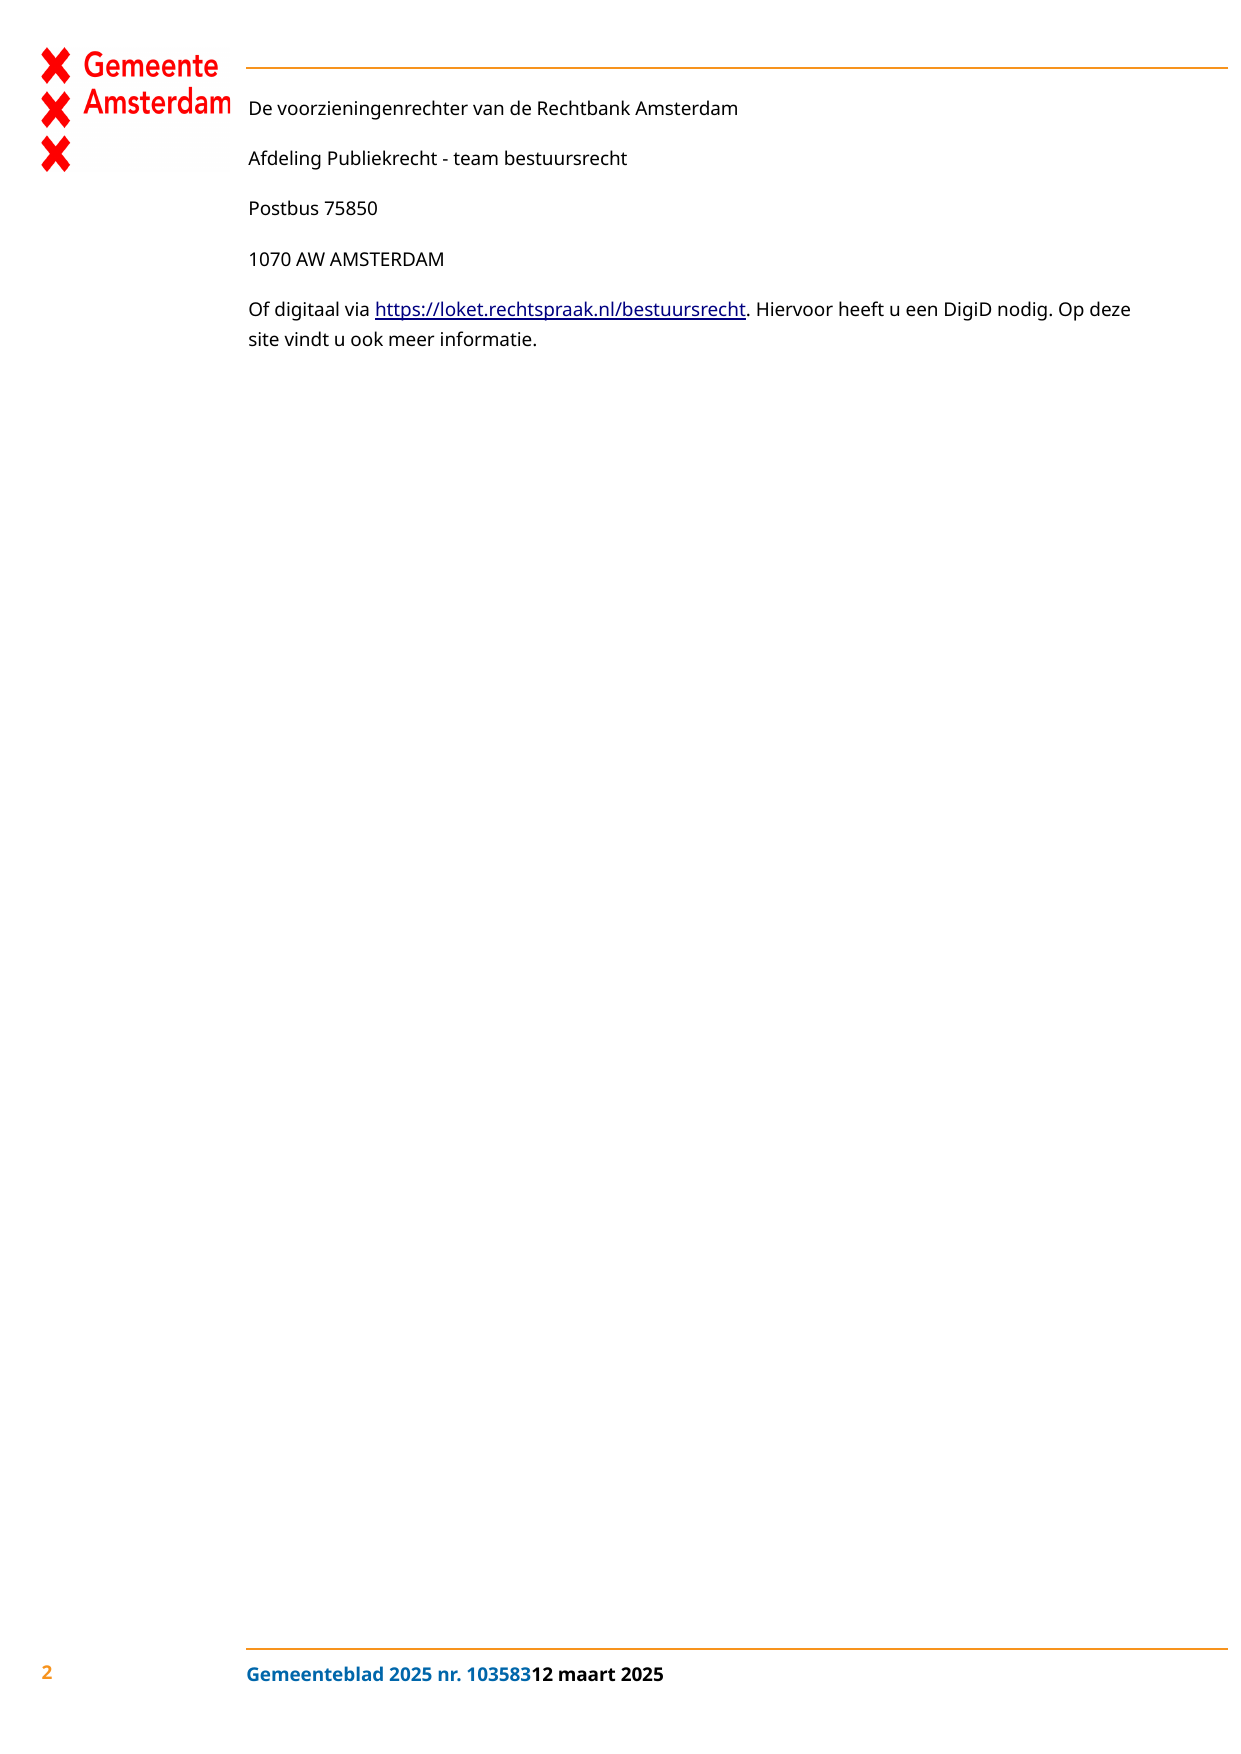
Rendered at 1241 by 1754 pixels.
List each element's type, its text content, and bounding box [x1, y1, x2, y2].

picture [41, 47, 231, 172]
text Afdeling Publiekrecht - team bestuursrecht [248, 145, 1152, 171]
text 1070 AW AMSTERDAM [248, 246, 1152, 272]
text Of digitaal via https://loket.rechtspraak.nl/bestuursrecht. Hiervoor heeft u een DigiD nodig. Op deze site vindt u ook meer informatie. [248, 296, 1152, 352]
text De voorzieningenrechter van de Rechtbank Amsterdam [248, 95, 1152, 121]
text Postbus 75850 [248, 196, 1152, 221]
